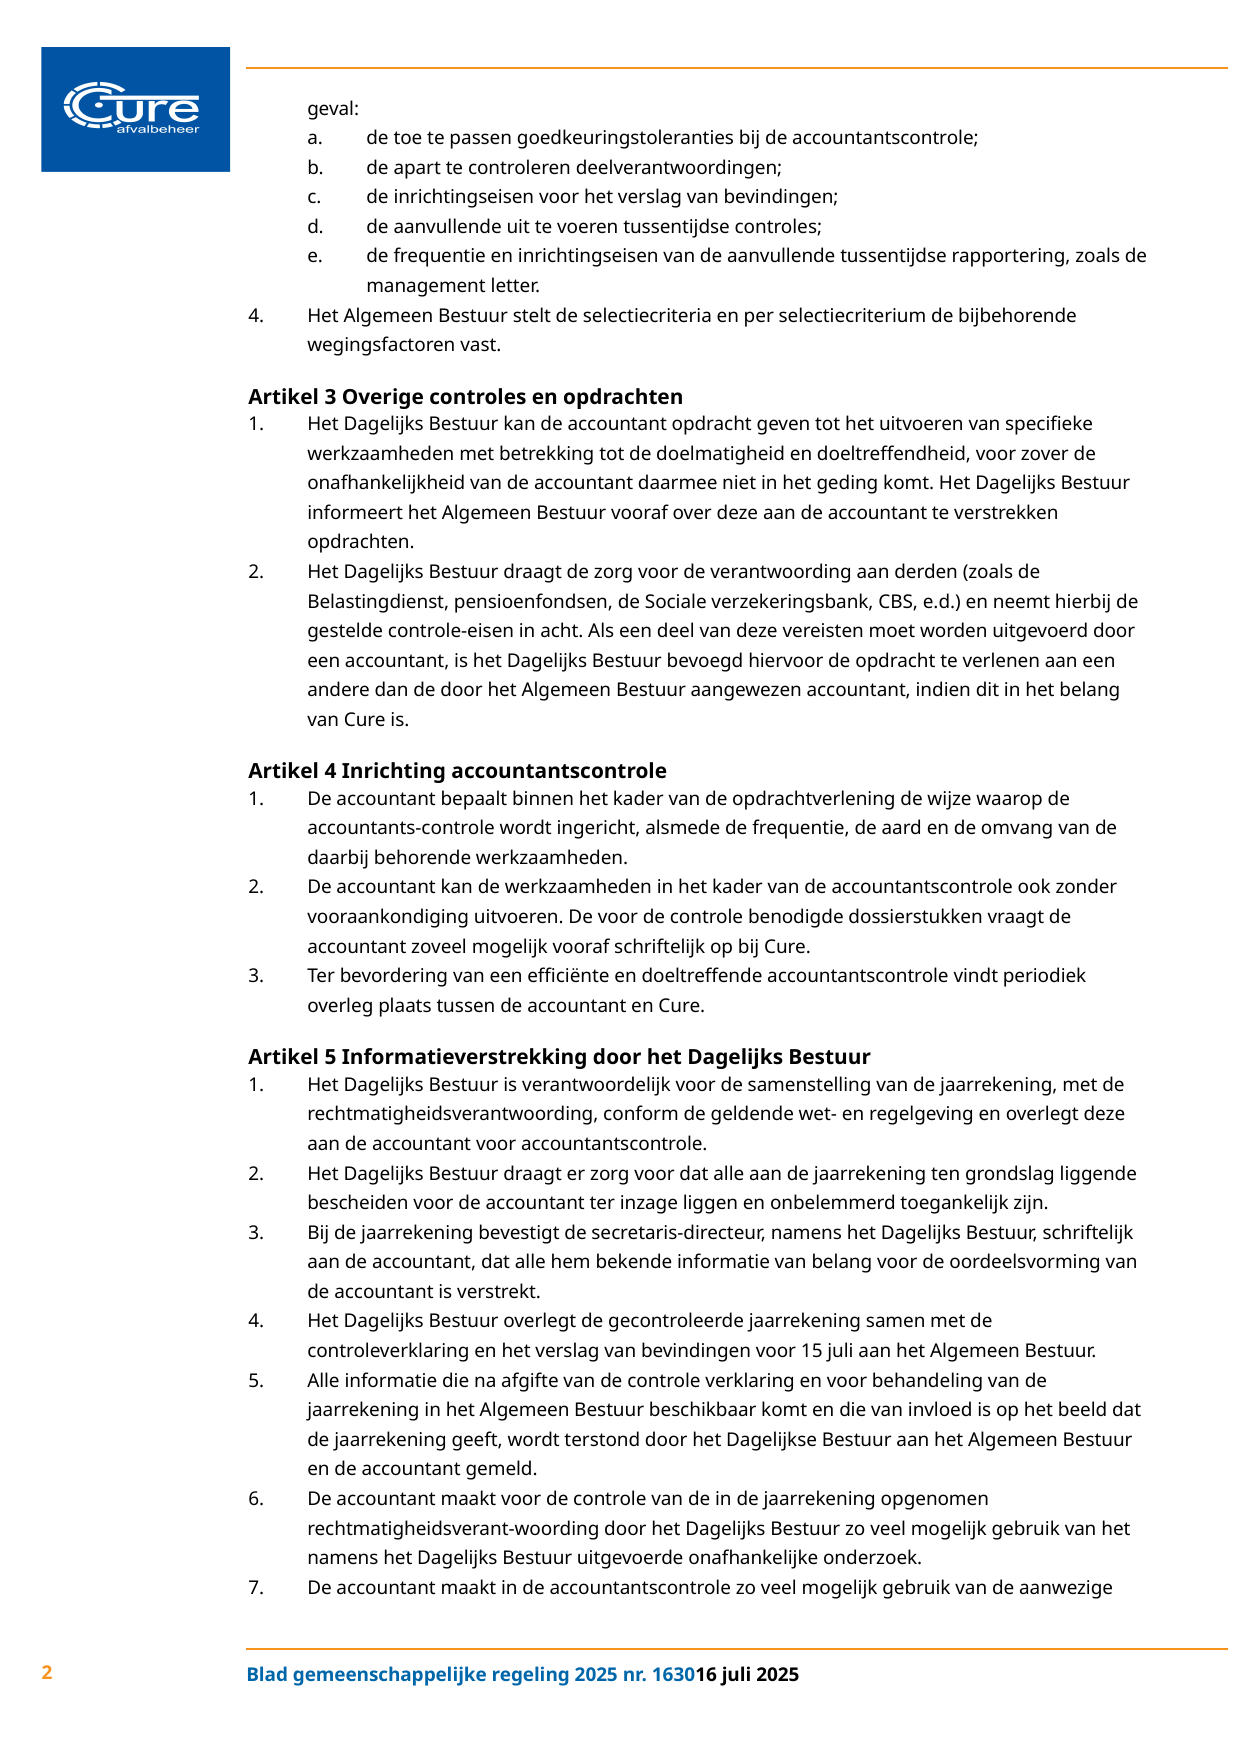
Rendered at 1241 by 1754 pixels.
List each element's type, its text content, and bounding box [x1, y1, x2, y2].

list Het Algemeen Bestuur stelt de selectiecriteria en per selectiecriterium de bijbehorende wegingsfactoren vast. [248, 302, 1152, 357]
list de apart te controleren deelverantwoordingen; [307, 154, 1152, 180]
picture [41, 47, 231, 172]
text Artikel 5 Informatieverstrekking door het Dagelijks Bestuur [248, 1042, 1152, 1071]
text Artikel 4 Inrichting accountantscontrole [248, 757, 1152, 785]
list Het Dagelijks Bestuur kan de accountant opdracht geven tot het uitvoeren van specifieke werkzaamheden met betrekking tot de doelmatigheid en doeltreffendheid, voor zover de onafhankelijkheid van de accountant daarmee niet in het geding komt. Het Dagelijks Bestuur informeert het Algemeen Bestuur vooraf over deze aan de accountant te verstrekken opdrachten. [248, 410, 1152, 554]
list de frequentie en inrichtingseisen van de aanvullende tussentijdse rapportering, zoals de management letter. [307, 243, 1152, 298]
list Het Dagelijks Bestuur overlegt de gecontroleerde jaarrekening samen met de controleverklaring en het verslag van bevindingen voor 15 juli aan het Algemeen Bestuur. [248, 1308, 1152, 1363]
list De accountant kan de werkzaamheden in het kader van de accountantscontrole ook zonder vooraankondiging uitvoeren. De voor de controle benodigde dossierstukken vraagt de accountant zoveel mogelijk vooraf schriftelijk op bij Cure. [248, 874, 1152, 959]
list geval: [248, 95, 1152, 121]
list de aanvullende uit te voeren tussentijdse controles; [307, 213, 1152, 239]
list De accountant maakt voor de controle van de in de jaarrekening opgenomen rechtmatigheidsverant-woording door het Dagelijks Bestuur zo veel mogelijk gebruik van het namens het Dagelijks Bestuur uitgevoerde onafhankelijke onderzoek. [248, 1485, 1152, 1570]
list Het Dagelijks Bestuur is verantwoordelijk voor de samenstelling van de jaarrekening, met de rechtmatigheidsverantwoording, conform de geldende wet- en regelgeving en overlegt deze aan de accountant voor accountantscontrole. [248, 1071, 1152, 1156]
list Het Dagelijks Bestuur draagt er zorg voor dat alle aan de jaarrekening ten grondslag liggende bescheiden voor de accountant ter inzage liggen en onbelemmerd toegankelijk zijn. [248, 1160, 1152, 1215]
list de inrichtingseisen voor het verslag van bevindingen; [307, 183, 1152, 209]
list de toe te passen goedkeuringstoleranties bij de accountantscontrole; [307, 124, 1152, 150]
list Ter bevordering van een efficiënte en doeltreffende accountantscontrole vindt periodiek overleg plaats tussen de accountant en Cure. [248, 962, 1152, 1018]
list Alle informatie die na afgifte van de controle verklaring en voor behandeling van de jaarrekening in het Algemeen Bestuur beschikbaar komt en die van invloed is op het beeld dat de jaarrekening geeft, wordt terstond door het Dagelijkse Bestuur aan het Algemeen Bestuur en de accountant gemeld. [248, 1367, 1152, 1481]
text Artikel 3 Overige controles en opdrachten [248, 382, 1152, 410]
list Bij de jaarrekening bevestigt de secretaris-directeur, namens het Dagelijks Bestuur, schriftelijk aan de accountant, dat alle hem bekende informatie van belang voor de oordeelsvorming van de accountant is verstrekt. [248, 1219, 1152, 1304]
list Het Dagelijks Bestuur draagt de zorg voor de verantwoording aan derden (zoals de Belastingdienst, pensioenfondsen, de Sociale verzekeringsbank, CBS, e.d.) en neemt hierbij de gestelde controle-eisen in acht. Als een deel van deze vereisten moet worden uitgevoerd door een accountant, is het Dagelijks Bestuur bevoegd hiervoor de opdracht te verlenen aan een andere dan de door het Algemeen Bestuur aangewezen accountant, indien dit in het belang van Cure is. [248, 558, 1152, 732]
list De accountant bepaalt binnen het kader van de opdrachtverlening de wijze waarop de accountants-controle wordt ingericht, alsmede de frequentie, de aard en de omvang van de daarbij behorende werkzaamheden. [248, 785, 1152, 870]
list De accountant maakt in de accountantscontrole zo veel mogelijk gebruik van de aanwezige [248, 1574, 1152, 1599]
